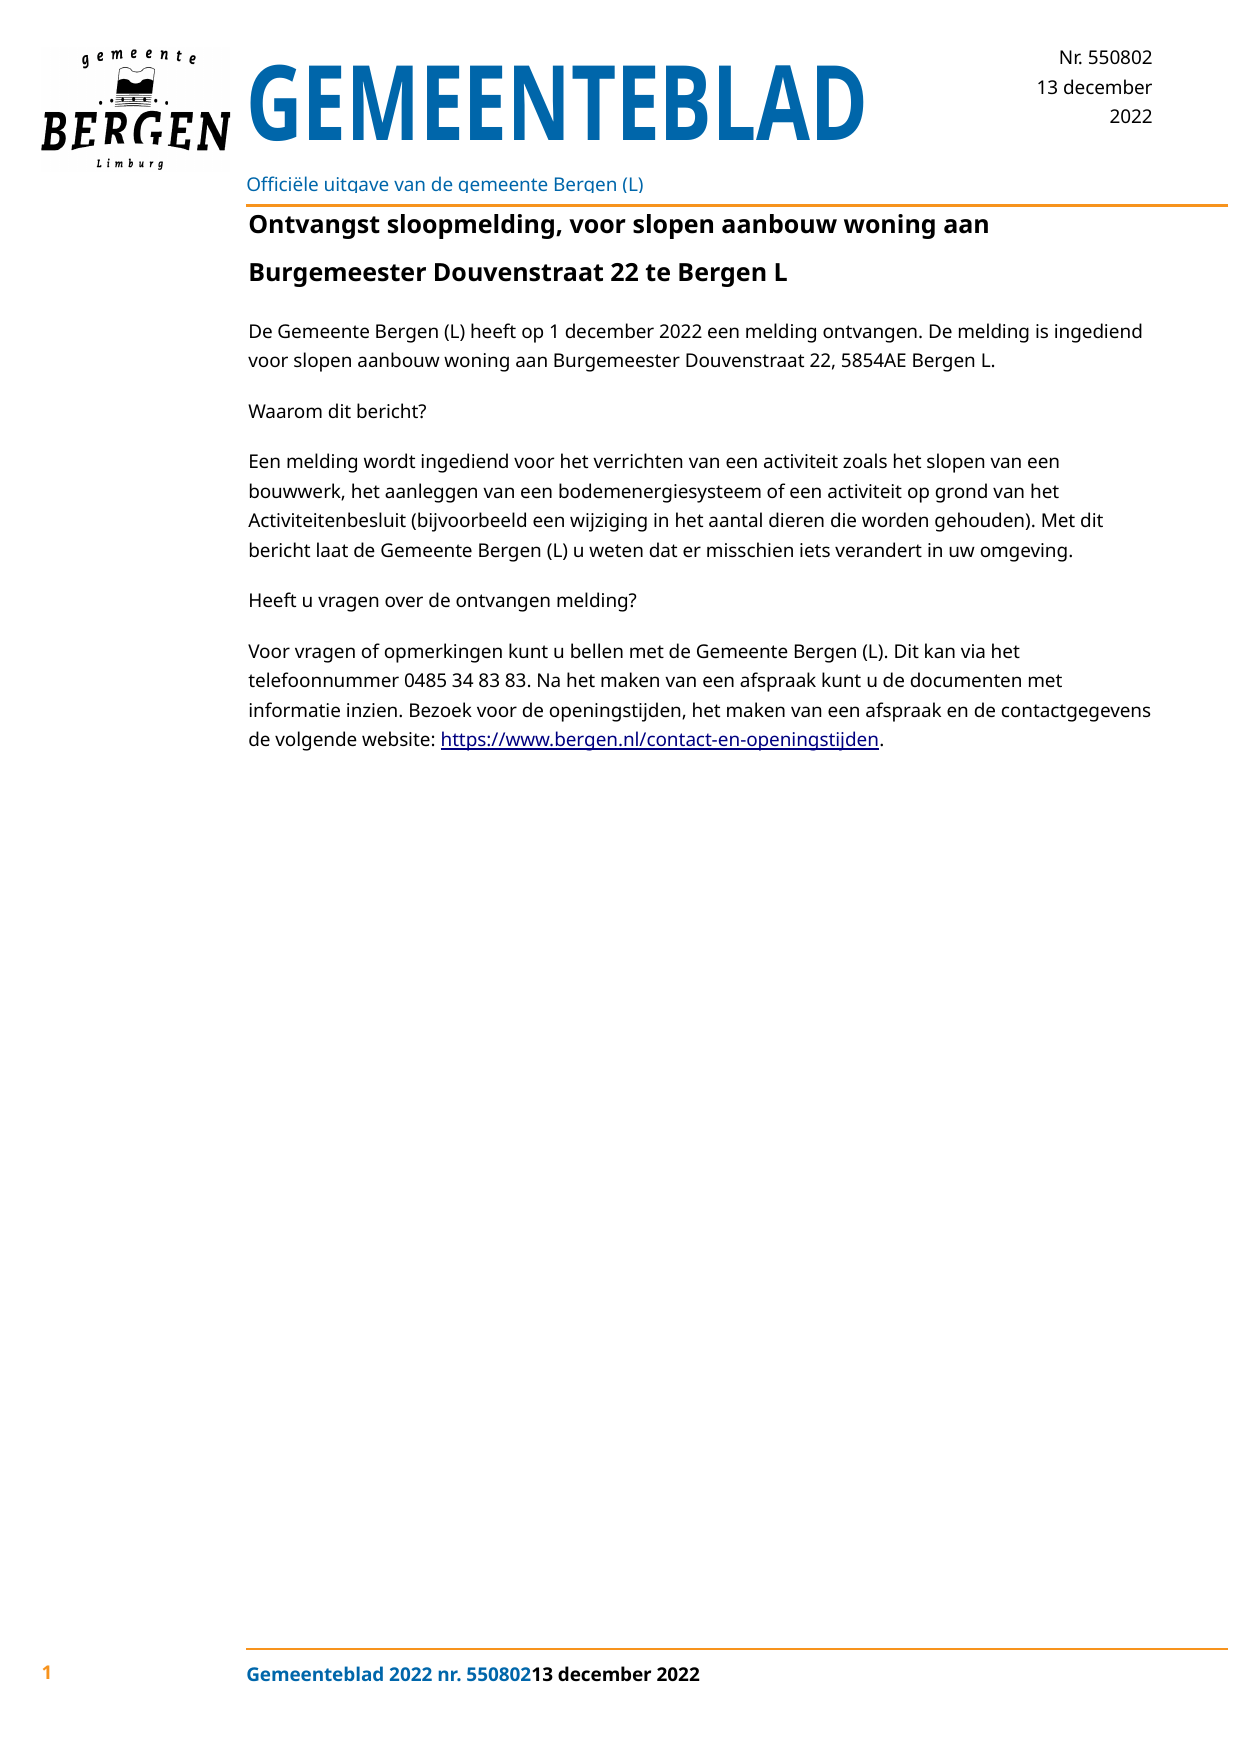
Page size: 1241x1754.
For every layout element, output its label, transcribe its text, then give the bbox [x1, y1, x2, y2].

text Heeft u vragen over de ontvangen melding? [248, 587, 1152, 613]
text De Gemeente Bergen (L) heeft op 1 december 2022 een melding ontvangen. De melding is ingediend voor slopen aanbouw woning aan Burgemeester Douvenstraat 22, 5854AE Bergen L. [248, 318, 1152, 373]
text Waarom dit bericht? [248, 398, 1152, 424]
text Een melding wordt ingediend voor het verrichten van een activiteit zoals het slopen van een bouwwerk, het aanleggen van een bodemenergiesysteem of een activiteit op grond van het Activiteitenbesluit (bijvoorbeeld een wijziging in het aantal dieren die worden gehouden). Met dit bericht laat de Gemeente Bergen (L) u weten dat er misschien iets verandert in uw omgeving. [248, 448, 1152, 563]
text Ontvangst sloopmelding, voor slopen aanbouw woning aan Burgemeester Douvenstraat 22 te Bergen L [248, 207, 1152, 288]
picture [41, 47, 231, 172]
text Voor vragen of opmerkingen kunt u bellen met de Gemeente Bergen (L). Dit kan via het telefoonnummer 0485 34 83 83. Na het maken van een afspraak kunt u de documenten met informatie inzien. Bezoek voor de openingstijden, het maken van een afspraak en de contactgegevens de volgende website: https://www.bergen.nl/contact-en-openingstijden. [248, 638, 1152, 752]
